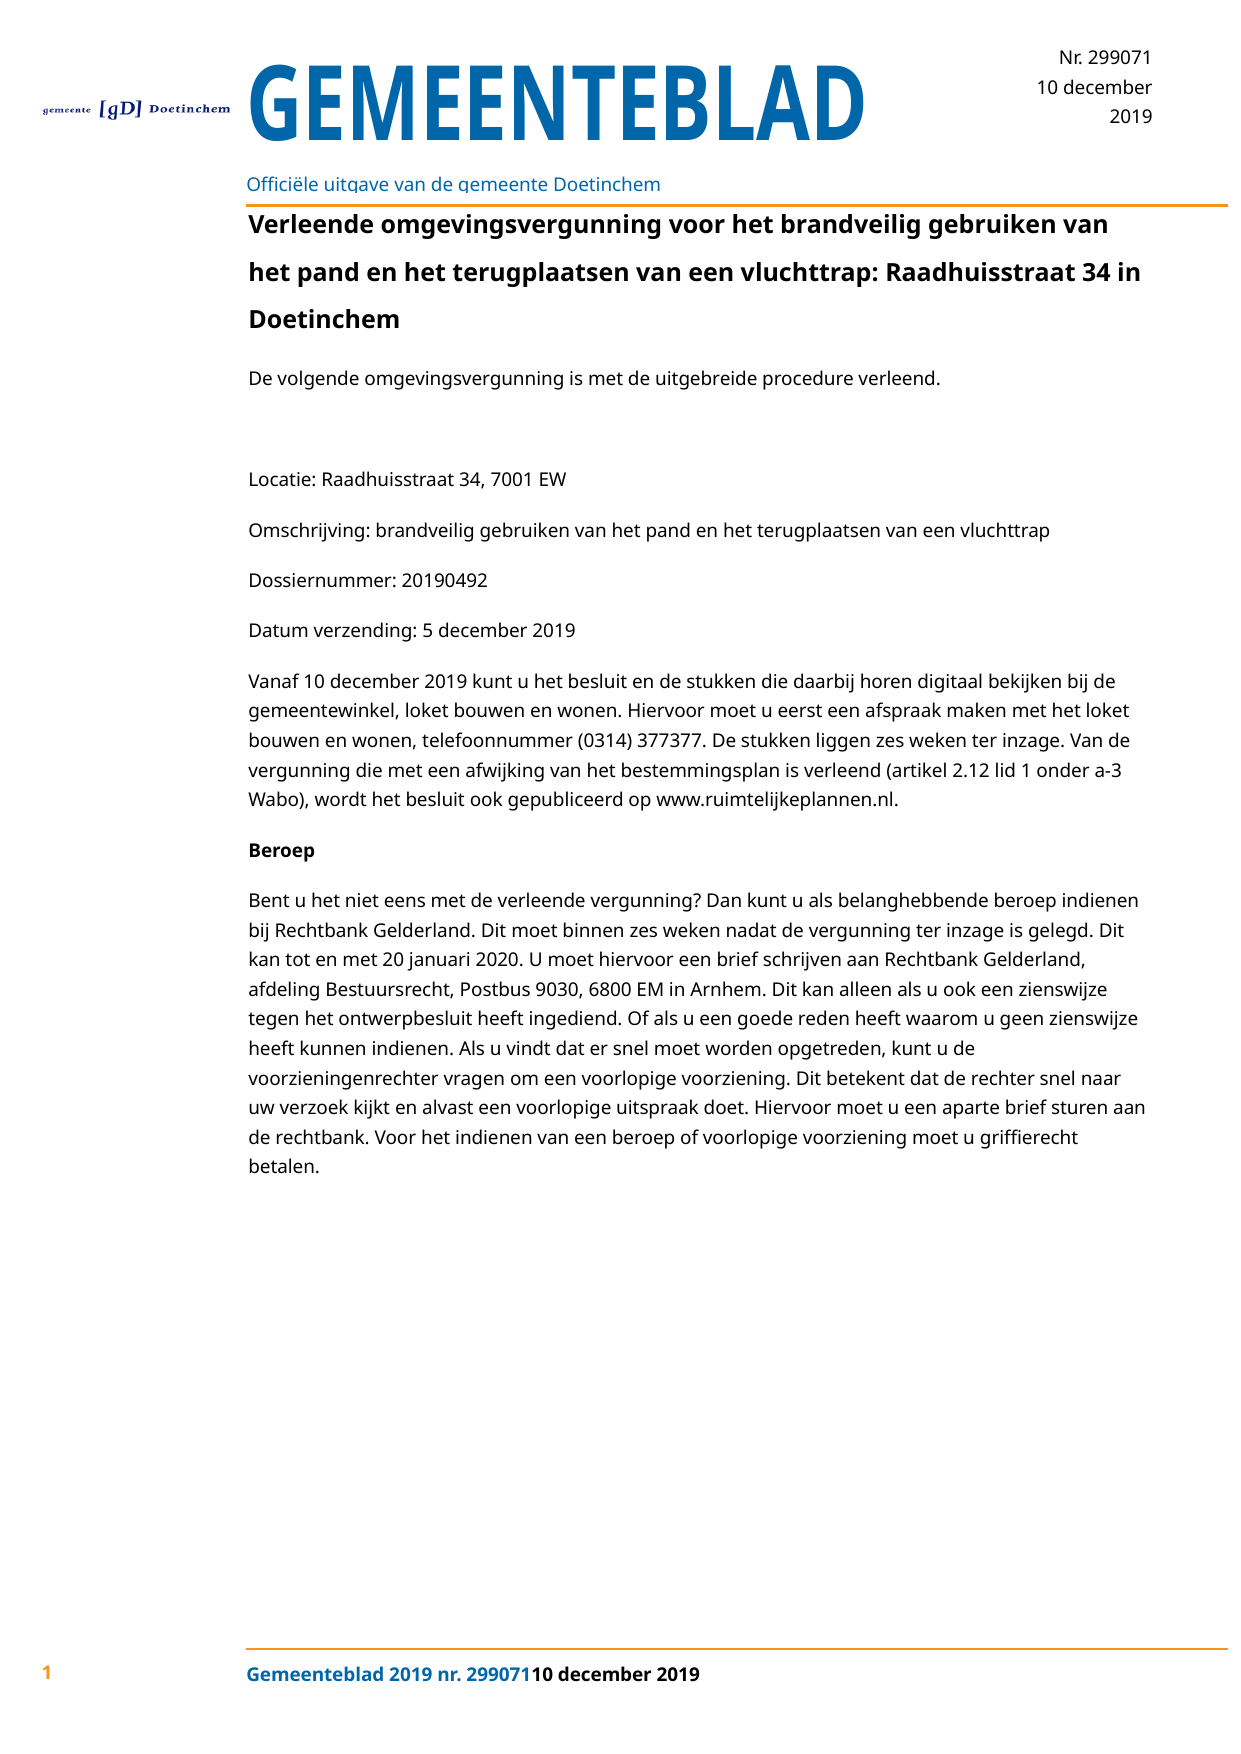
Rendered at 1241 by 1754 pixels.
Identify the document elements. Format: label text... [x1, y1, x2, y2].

text Locatie: Raadhuisstraat 34, 7001 EW [248, 466, 1152, 492]
text Omschrijving: brandveilig gebruiken van het pand en het terugplaatsen van een vluchttrap [248, 517, 1152, 542]
text Vanaf 10 december 2019 kunt u het besluit en de stukken die daarbij horen digitaal bekijken bij de gemeentewinkel, loket bouwen en wonen. Hiervoor moet u eerst een afspraak maken met het loket bouwen en wonen, telefoonnummer (0314) 377377. De stukken liggen zes weken ter inzage. Van de vergunning die met een afwijking van het bestemmingsplan is verleend (artikel 2.12 lid 1 onder a-3 Wabo), wordt het besluit ook gepubliceerd op www.ruimtelijkeplannen.nl. [248, 668, 1152, 812]
text Beroep [248, 837, 1152, 862]
text Bent u het niet eens met de verleende vergunning? Dan kunt u als belanghebbende beroep indienen bij Rechtbank Gelderland. Dit moet binnen zes weken nadat de vergunning ter inzage is gelegd. Dit kan tot en met 20 januari 2020. U moet hiervoor een brief schrijven aan Rechtbank Gelderland, afdeling Bestuursrecht, Postbus 9030, 6800 EM in Arnhem. Dit kan alleen als u ook een zienswijze tegen het ontwerpbesluit heeft ingediend. Of als u een goede reden heeft waarom u geen zienswijze heeft kunnen indienen. Als u vindt dat er snel moet worden opgetreden, kunt u de voorzieningenrechter vragen om een voorlopige voorziening. Dit betekent dat de rechter snel naar uw verzoek kijkt en alvast een voorlopige uitspraak doet. Hiervoor moet u een aparte brief sturen aan de rechtbank. Voor het indienen van een beroep of voorlopige voorziening moet u griffierecht betalen. [248, 887, 1152, 1179]
text De volgende omgevingsvergunning is met de uitgebreide procedure verleend. [248, 366, 1152, 391]
text Datum verzending: 5 december 2019 [248, 618, 1152, 643]
text Dossiernummer: 20190492 [248, 567, 1152, 593]
text Verleende omgevingsvergunning voor het brandveilig gebruiken van het pand en het terugplaatsen van een vluchttrap: Raadhuisstraat 34 in Doetinchem [248, 207, 1152, 336]
picture [41, 47, 231, 172]
